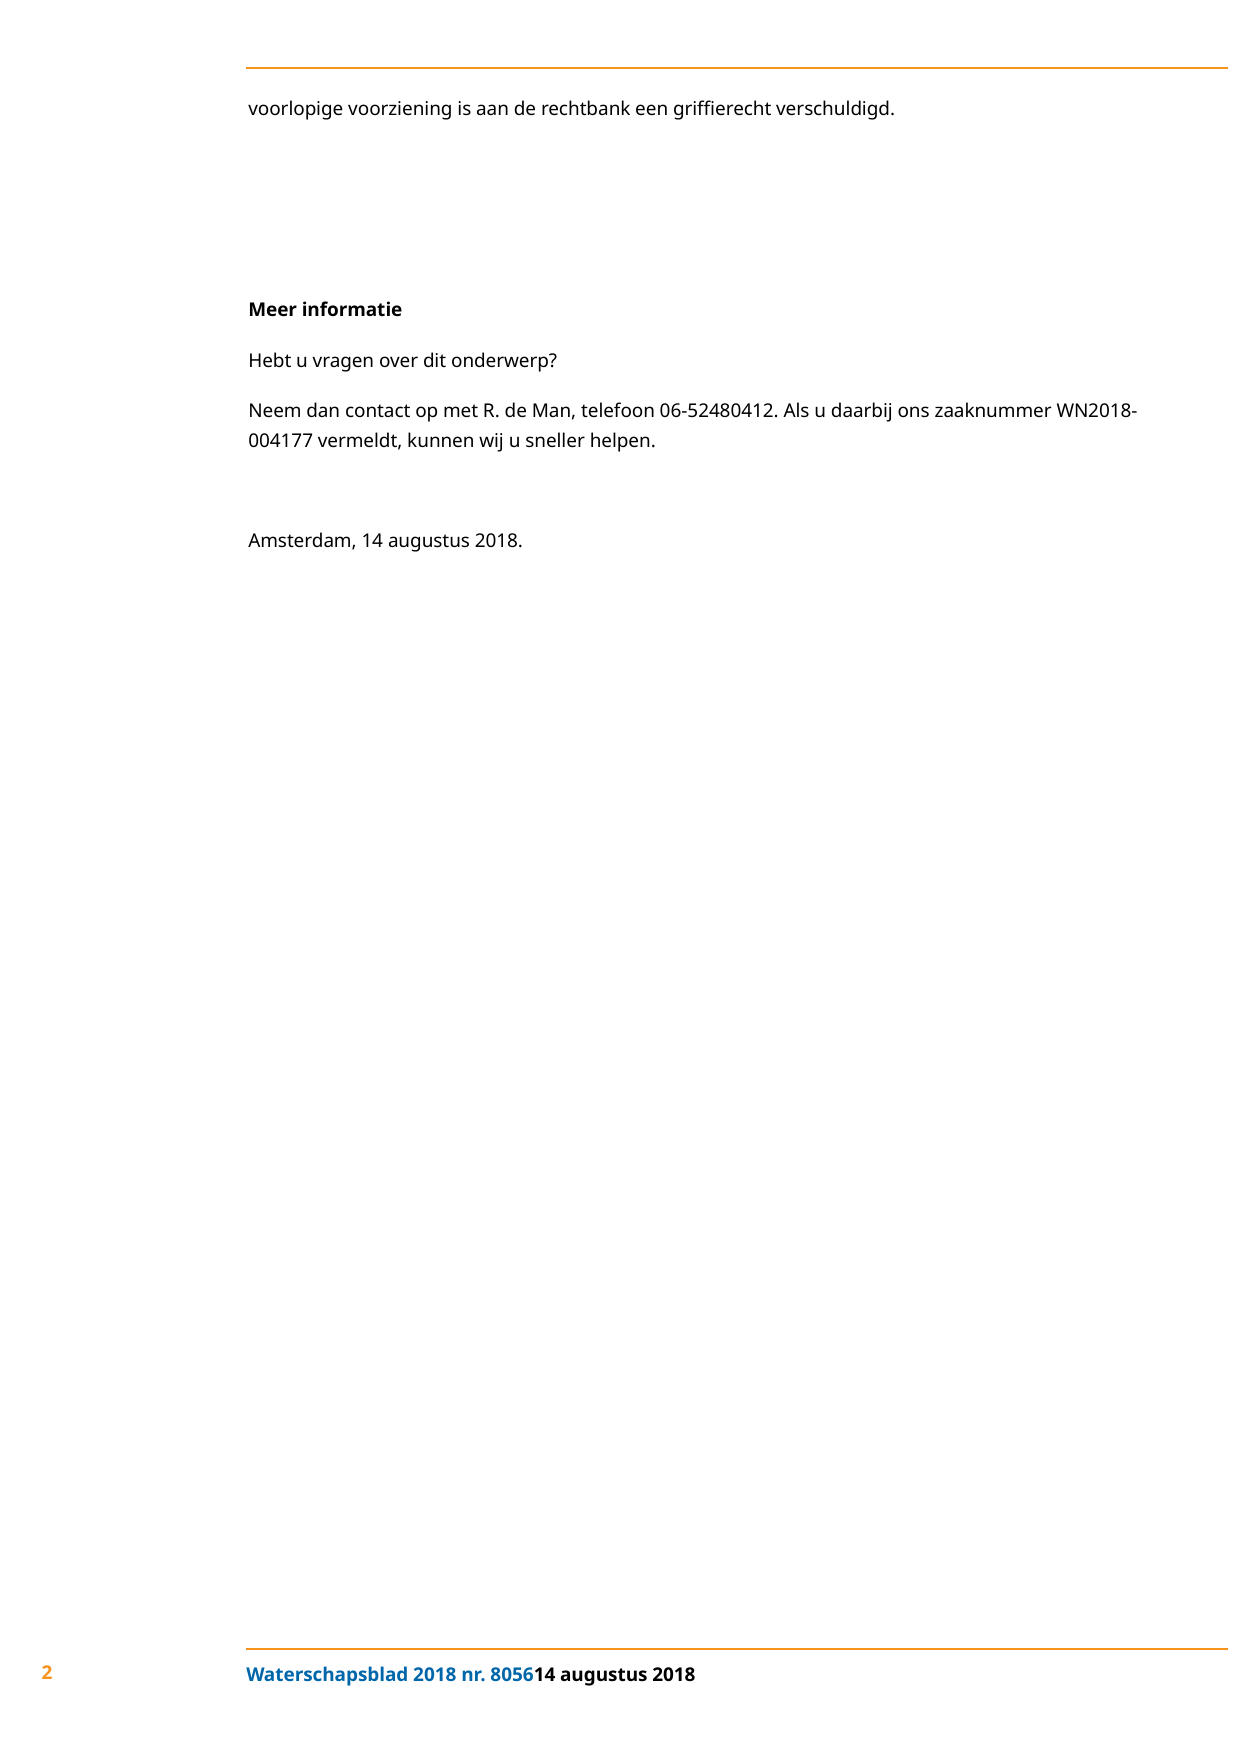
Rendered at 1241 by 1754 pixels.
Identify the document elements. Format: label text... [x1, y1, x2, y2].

text Amsterdam, 14 augustus 2018. [248, 528, 1152, 553]
text Neem dan contact op met R. de Man, telefoon 06-52480412. Als u daarbij ons zaaknummer WN2018-004177 vermeldt, kunnen wij u sneller helpen. [248, 397, 1152, 453]
text Hebt u vragen over dit onderwerp? [248, 347, 1152, 373]
text Meer informatie [248, 296, 1152, 322]
text voorlopige voorziening is aan de rechtbank een griffierecht verschuldigd. [248, 95, 1152, 121]
picture [41, 47, 231, 172]
